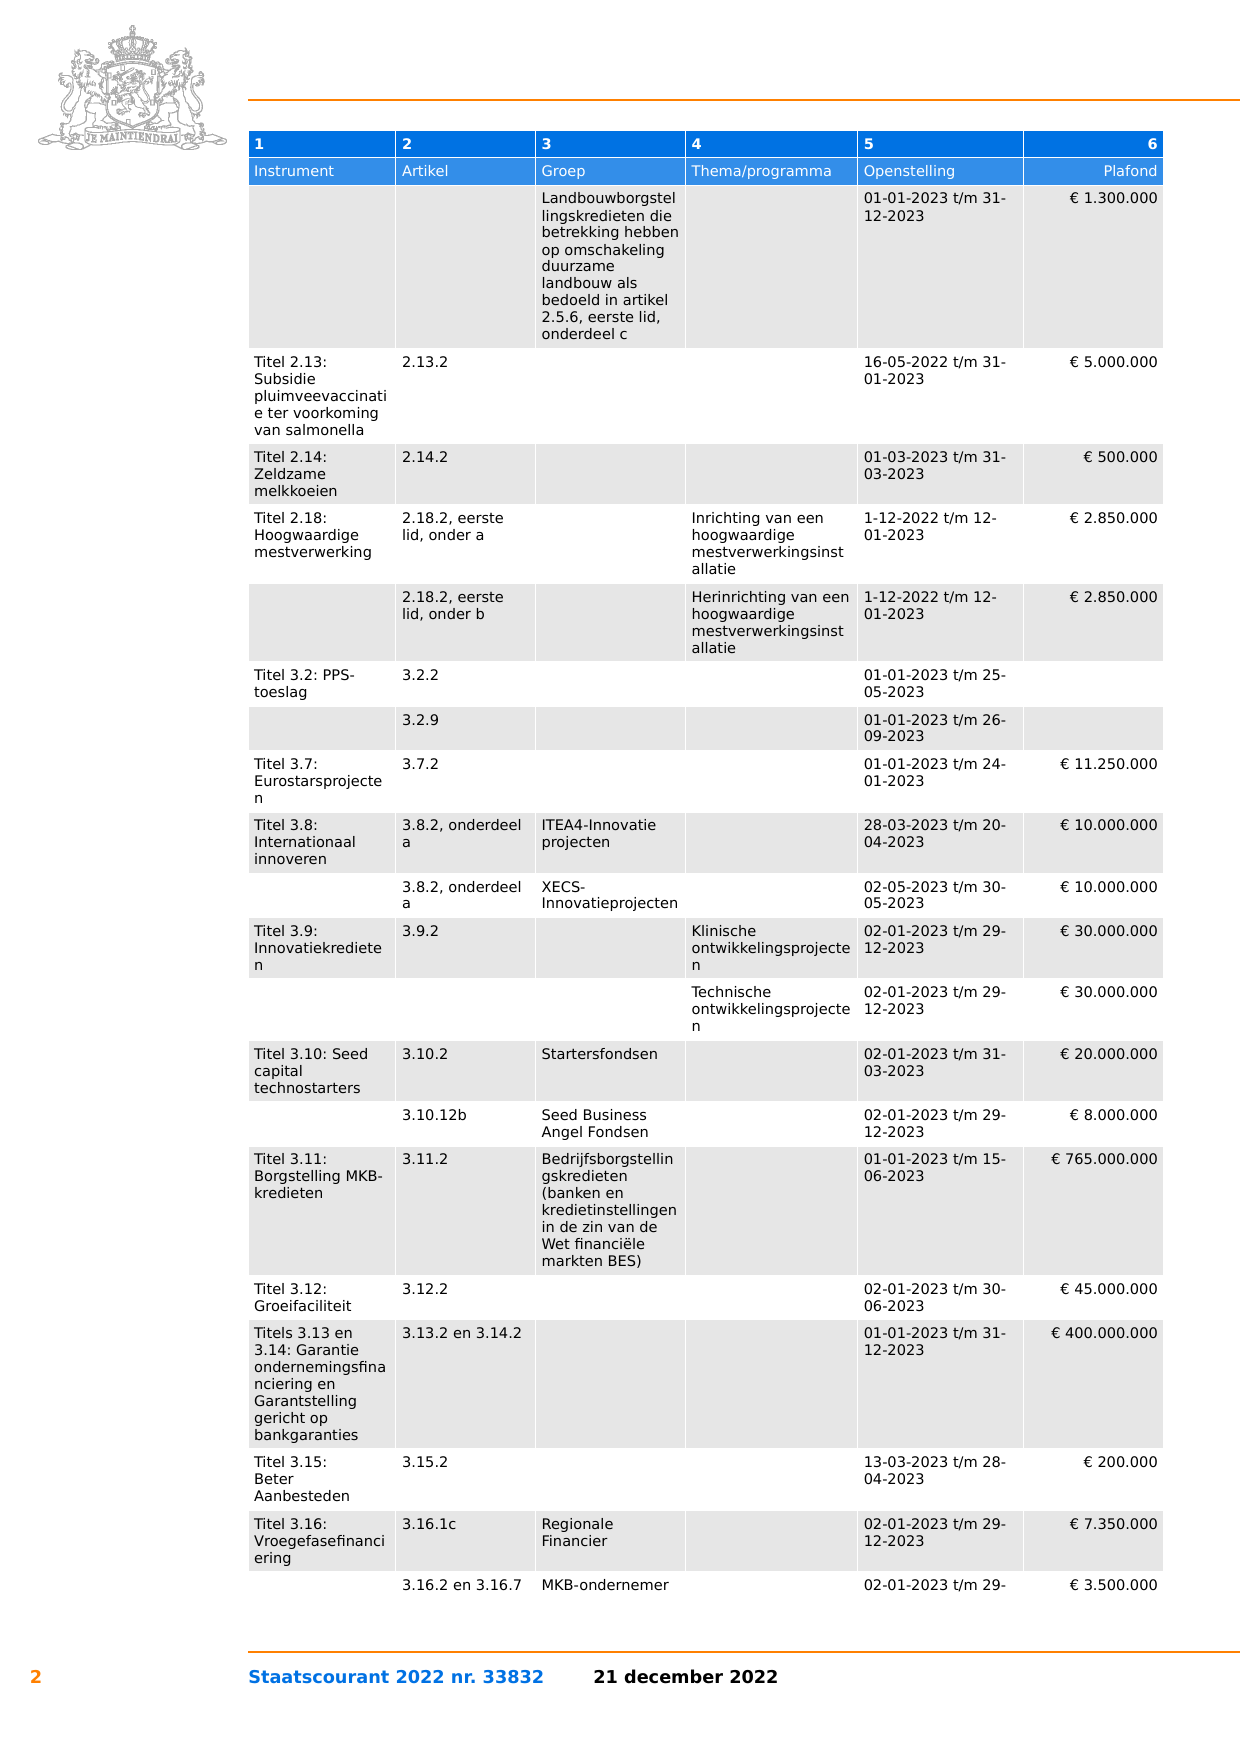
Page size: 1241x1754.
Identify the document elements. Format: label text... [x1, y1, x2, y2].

table_cell 01-01-2023 t/m 31-12-2023 [858, 186, 1023, 348]
table_cell 01-03-2023 t/m 31-03-2023 [858, 444, 1023, 504]
table_cell [686, 813, 857, 873]
picture [38, 25, 227, 150]
table_cell Titels 3.13 en 3.14: Garantie ondernemingsfinanciering en Garantstelling gericht op bankgaranties [249, 1320, 395, 1448]
table_cell Seed Business Angel Fondsen [536, 1102, 685, 1146]
table_cell [536, 707, 685, 750]
table_cell Instrument [249, 158, 395, 185]
table_cell 01-01-2023 t/m 31-12-2023 [858, 1320, 1023, 1448]
table_cell [536, 444, 685, 504]
table_cell XECS-Innovatieprojecten [536, 874, 685, 917]
table_cell Startersfondsen [536, 1041, 685, 1101]
table_cell [686, 186, 857, 348]
table_cell € 20.000.000 [1024, 1041, 1163, 1101]
table_cell [396, 980, 535, 1040]
table_cell Artikel [396, 158, 535, 185]
table_cell Plafond [1024, 158, 1163, 185]
table_cell 3.16.2 en 3.16.7 [396, 1572, 535, 1598]
table_header 4 [686, 131, 857, 157]
table_cell Titel 2.14: Zeldzame melkkoeien [249, 444, 395, 504]
table_cell 2.18.2, eerste lid, onder a [396, 506, 535, 583]
table_cell Openstelling [858, 158, 1023, 185]
table_cell 3.10.2 [396, 1041, 535, 1101]
table_cell Titel 3.10: Seed capital technostarters [249, 1041, 395, 1101]
table_cell Klinische ontwikkelingsprojecten [686, 918, 857, 978]
table_cell MKB-ondernemer [536, 1572, 685, 1598]
table_cell [686, 1511, 857, 1571]
table_cell 3.12.2 [396, 1276, 535, 1319]
table_cell [686, 1147, 857, 1275]
table_cell Titel 3.8: Internationaal innoveren [249, 813, 395, 873]
table_cell [249, 874, 395, 917]
table_header 5 [858, 131, 1023, 157]
table_cell [249, 1572, 395, 1598]
table_cell 01-01-2023 t/m 24-01-2023 [858, 751, 1023, 811]
table_cell [686, 662, 857, 706]
table_cell 3.15.2 [396, 1450, 535, 1510]
table_cell [536, 1276, 685, 1319]
table_cell Titel 3.9: Innovatiekredieten [249, 918, 395, 978]
table_cell € 2.850.000 [1024, 506, 1163, 583]
table_cell [686, 1450, 857, 1510]
table_cell 01-01-2023 t/m 25-05-2023 [858, 662, 1023, 706]
table_cell [686, 444, 857, 504]
table_cell Titel 2.13: Subsidie pluimveevaccinatie ter voorkoming van salmonella [249, 349, 395, 443]
table_cell 02-05-2023 t/m 30-05-2023 [858, 874, 1023, 917]
table_cell 3.9.2 [396, 918, 535, 978]
table_cell Regionale Financier [536, 1511, 685, 1571]
table_cell € 500.000 [1024, 444, 1163, 504]
table_cell 02-01-2023 t/m 29-12-2023 [858, 1511, 1023, 1571]
table_cell 3.7.2 [396, 751, 535, 811]
table_cell 2.14.2 [396, 444, 535, 504]
table_header 1 [249, 131, 395, 157]
table_cell € 30.000.000 [1024, 918, 1163, 978]
table_cell € 45.000.000 [1024, 1276, 1163, 1319]
table_cell 28-03-2023 t/m 20-04-2023 [858, 813, 1023, 873]
table_cell [686, 1320, 857, 1448]
table_cell 01-01-2023 t/m 15-06-2023 [858, 1147, 1023, 1275]
table_cell [536, 918, 685, 978]
table_cell [249, 186, 395, 348]
table_cell € 30.000.000 [1024, 980, 1163, 1040]
table_cell € 1.300.000 [1024, 186, 1163, 348]
table_cell € 2.850.000 [1024, 584, 1163, 661]
table_cell € 3.500.000 [1024, 1572, 1163, 1598]
table_cell 3.13.2 en 3.14.2 [396, 1320, 535, 1448]
table_cell [396, 186, 535, 348]
table_cell 1-12-2022 t/m 12-01-2023 [858, 506, 1023, 583]
table_cell [1024, 662, 1163, 706]
table_cell [536, 662, 685, 706]
table_cell 02-01-2023 t/m 29-12-2023 [858, 1102, 1023, 1146]
table_cell Inrichting van een hoogwaardige mestverwerkingsinstallatie [686, 506, 857, 583]
table_cell [686, 751, 857, 811]
table_cell [686, 1041, 857, 1101]
table_cell Technische ontwikkelingsprojecten [686, 980, 857, 1040]
table_cell Titel 3.15: Beter Aanbesteden [249, 1450, 395, 1510]
table_cell 02-01-2023 t/m 29-12-2023 [858, 918, 1023, 978]
table_cell [536, 349, 685, 443]
table_cell Titel 3.11: Borgstelling MKB-kredieten [249, 1147, 395, 1275]
table_cell Titel 3.2: PPS-toeslag [249, 662, 395, 706]
table_cell [536, 1450, 685, 1510]
table_cell [249, 707, 395, 750]
table_cell [536, 1320, 685, 1448]
table_cell 02-01-2023 t/m 29-12-2023 [858, 980, 1023, 1040]
table_cell € 200.000 [1024, 1450, 1163, 1510]
table_header 3 [536, 131, 685, 157]
table_cell 3.11.2 [396, 1147, 535, 1275]
table_cell € 5.000.000 [1024, 349, 1163, 443]
table_cell 01-01-2023 t/m 26-09-2023 [858, 707, 1023, 750]
table_cell Titel 3.7: Eurostarsprojecten [249, 751, 395, 811]
table_cell Bedrijfsborgstellingskredieten (banken en kredietinstellingen in de zin van de Wet financiële markten BES) [536, 1147, 685, 1275]
table_cell [686, 1102, 857, 1146]
table_cell Groep [536, 158, 685, 185]
table_cell 3.8.2, onderdeel a [396, 874, 535, 917]
table_cell [536, 506, 685, 583]
table_cell [536, 584, 685, 661]
table_cell 1-12-2022 t/m 12-01-2023 [858, 584, 1023, 661]
table_cell [536, 980, 685, 1040]
table_cell 2.18.2, eerste lid, onder b [396, 584, 535, 661]
table_cell [686, 874, 857, 917]
table_cell [536, 751, 685, 811]
table_cell 3.2.9 [396, 707, 535, 750]
table_cell [249, 980, 395, 1040]
table_cell 16-05-2022 t/m 31-01-2023 [858, 349, 1023, 443]
table_cell [1024, 707, 1163, 750]
table_cell 02-01-2023 t/m 29- [858, 1572, 1023, 1598]
table_cell [686, 1572, 857, 1598]
table_cell € 10.000.000 [1024, 874, 1163, 917]
table_cell 2.13.2 [396, 349, 535, 443]
table_cell € 10.000.000 [1024, 813, 1163, 873]
table_cell € 11.250.000 [1024, 751, 1163, 811]
table_cell € 8.000.000 [1024, 1102, 1163, 1146]
table_cell [249, 584, 395, 661]
table_cell 3.2.2 [396, 662, 535, 706]
table_cell Titel 2.18: Hoogwaardige mestverwerking [249, 506, 395, 583]
table_cell Herinrichting van een hoogwaardige mestverwerkingsinstallatie [686, 584, 857, 661]
table_cell [686, 707, 857, 750]
table_cell ITEA4-Innovatie projecten [536, 813, 685, 873]
table_cell [686, 1276, 857, 1319]
table_cell € 7.350.000 [1024, 1511, 1163, 1571]
table_cell Titel 3.16: Vroegefasefinanciering [249, 1511, 395, 1571]
table_cell 13-03-2023 t/m 28-04-2023 [858, 1450, 1023, 1510]
table_header 2 [396, 131, 535, 157]
table_cell € 765.000.000 [1024, 1147, 1163, 1275]
table_cell 3.10.12b [396, 1102, 535, 1146]
table_cell 02-01-2023 t/m 31-03-2023 [858, 1041, 1023, 1101]
table_cell 3.16.1c [396, 1511, 535, 1571]
table_cell [249, 1102, 395, 1146]
table_cell 02-01-2023 t/m 30-06-2023 [858, 1276, 1023, 1319]
table_cell 3.8.2, onderdeel a [396, 813, 535, 873]
table_cell Thema/programma [686, 158, 857, 185]
table_cell [686, 349, 857, 443]
table_cell Landbouwborgstellingskredieten die betrekking hebben op omschakeling duurzame landbouw als bedoeld in artikel 2.5.6, eerste lid, onderdeel c [536, 186, 685, 348]
table_cell Titel 3.12: Groeifaciliteit [249, 1276, 395, 1319]
table_header 6 [1024, 131, 1163, 157]
table_cell € 400.000.000 [1024, 1320, 1163, 1448]
